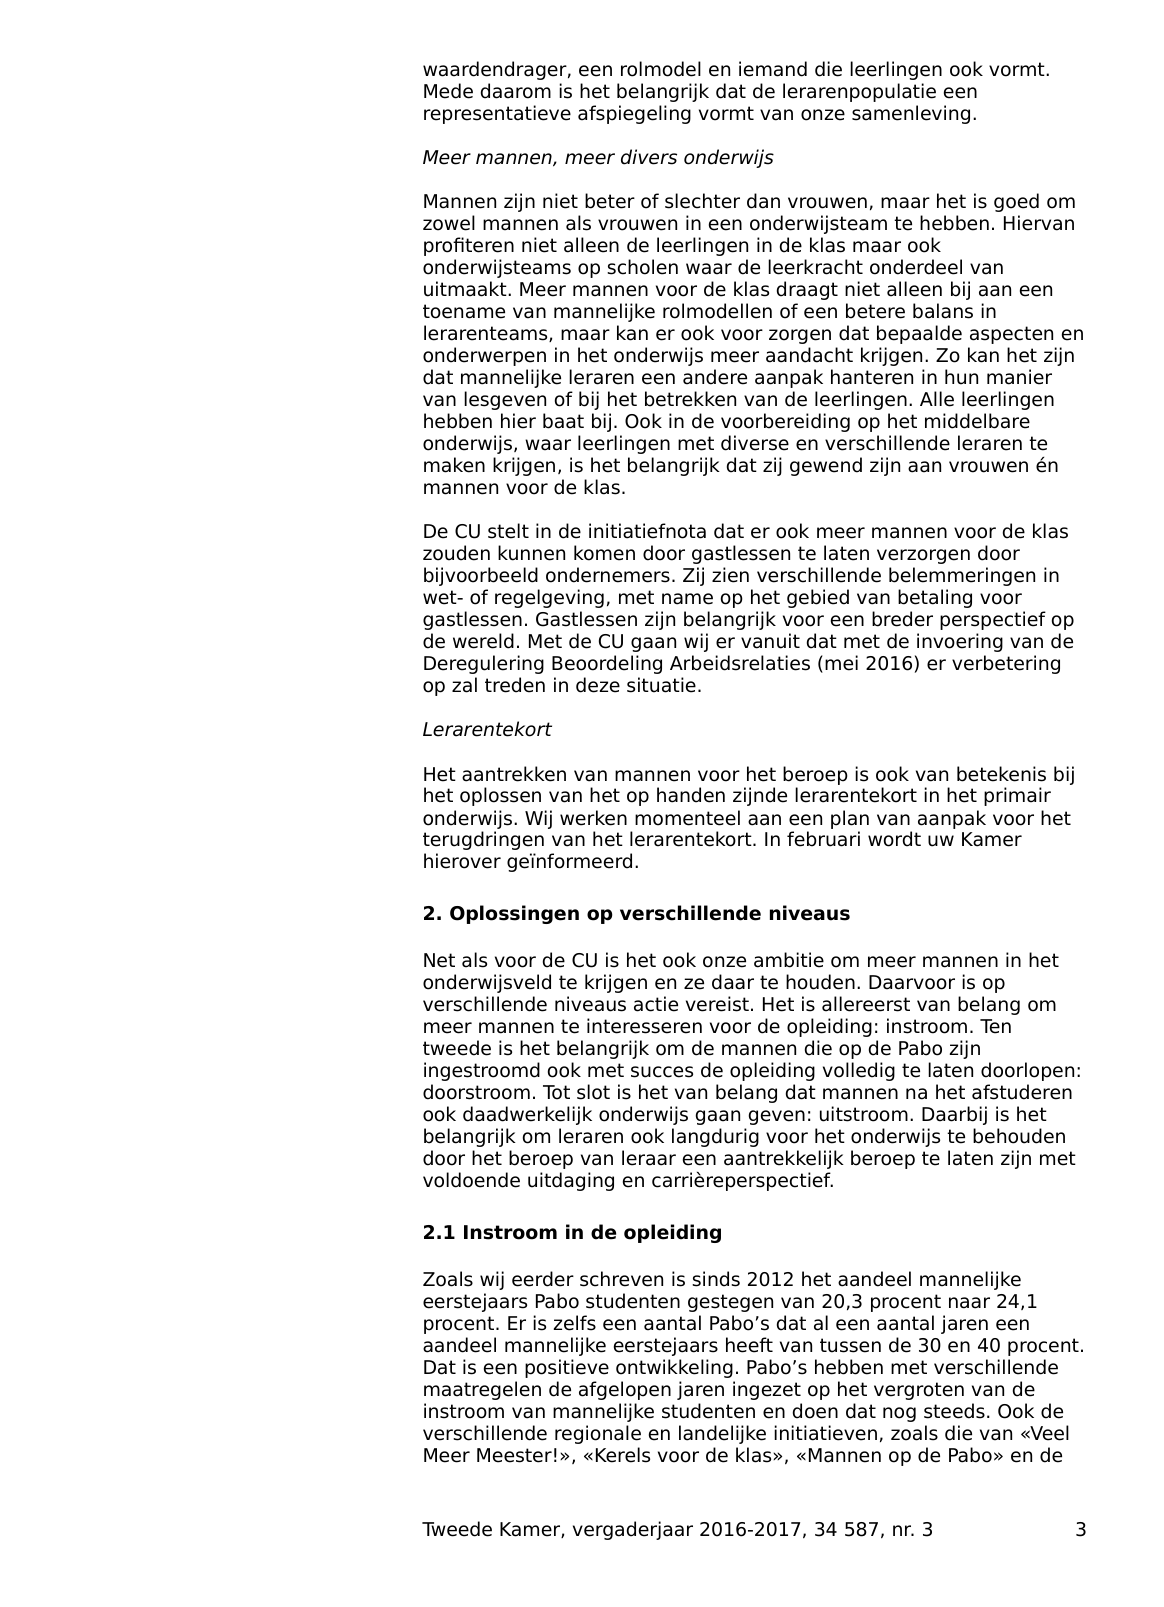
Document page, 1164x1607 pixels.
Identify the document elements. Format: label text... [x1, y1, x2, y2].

subtitle Lerarentekort [422, 719, 1087, 741]
subtitle 2.1 Instroom in de opleiding [422, 1222, 1087, 1244]
text waardendrager, een rolmodel en iemand die leerlingen ook vormt. Mede daarom is het belangrijk dat de lerarenpopulatie een representatieve afspiegeling vormt van onze samenleving. [422, 59, 1087, 125]
subtitle 2. Oplossingen op verschillende niveaus [422, 903, 1087, 925]
subtitle Meer mannen, meer divers onderwijs [422, 147, 1087, 169]
text Mannen zijn niet beter of slechter dan vrouwen, maar het is goed om zowel mannen als vrouwen in een onderwijsteam te hebben. Hiervan profiteren niet alleen de leerlingen in de klas maar ook onderwijsteams op scholen waar de leerkracht onderdeel van uitmaakt. Meer mannen voor de klas draagt niet alleen bij aan een toename van mannelijke rolmodellen of een betere balans in lerarenteams, maar kan er ook voor zorgen dat bepaalde aspecten en onderwerpen in het onderwijs meer aandacht krijgen. Zo kan het zijn dat mannelijke leraren een andere aanpak hanteren in hun manier van lesgeven of bij het betrekken van de leerlingen. Alle leerlingen hebben hier baat bij. Ook in de voorbereiding op het middelbare onderwijs, waar leerlingen met diverse en verschillende leraren te maken krijgen, is het belangrijk dat zij gewend zijn aan vrouwen én mannen voor de klas. [422, 191, 1087, 499]
text Zoals wij eerder schreven is sinds 2012 het aandeel mannelijke eerstejaars Pabo studenten gestegen van 20,3 procent naar 24,1 procent. Er is zelfs een aantal Pabo’s dat al een aantal jaren een aandeel mannelijke eerstejaars heeft van tussen de 30 en 40 procent. Dat is een positieve ontwikkeling. Pabo’s hebben met verschillende maatregelen de afgelopen jaren ingezet op het vergroten van de instroom van mannelijke studenten en doen dat nog steeds. Ook de verschillende regionale en landelijke initiatieven, zoals die van «Veel Meer Meester!», «Kerels voor de klas», «Mannen op de Pabo» en de [422, 1269, 1087, 1467]
text De CU stelt in de initiatiefnota dat er ook meer mannen voor de klas zouden kunnen komen door gastlessen te laten verzorgen door bijvoorbeeld ondernemers. Zij zien verschillende belemmeringen in wet- of regelgeving, met name op het gebied van betaling voor gastlessen. Gastlessen zijn belangrijk voor een breder perspectief op de wereld. Met de CU gaan wij er vanuit dat met de invoering van de Deregulering Beoordeling Arbeidsrelaties (mei 2016) er verbetering op zal treden in deze situatie. [422, 521, 1087, 697]
text Het aantrekken van mannen voor het beroep is ook van betekenis bij het oplossen van het op handen zijnde lerarentekort in het primair onderwijs. Wij werken momenteel aan een plan van aanpak voor het terugdringen van het lerarentekort. In februari wordt uw Kamer hierover geïnformeerd. [422, 763, 1087, 873]
text Net als voor de CU is het ook onze ambitie om meer mannen in het onderwijsveld te krijgen en ze daar te houden. Daarvoor is op verschillende niveaus actie vereist. Het is allereerst van belang om meer mannen te interesseren voor de opleiding: instroom. Ten tweede is het belangrijk om de mannen die op de Pabo zijn ingestroomd ook met succes de opleiding volledig te laten doorlopen: doorstroom. Tot slot is het van belang dat mannen na het afstuderen ook daadwerkelijk onderwijs gaan geven: uitstroom. Daarbij is het belangrijk om leraren ook langdurig voor het onderwijs te behouden door het beroep van leraar een aantrekkelijk beroep te laten zijn met voldoende uitdaging en carrièreperspectief. [422, 950, 1087, 1192]
